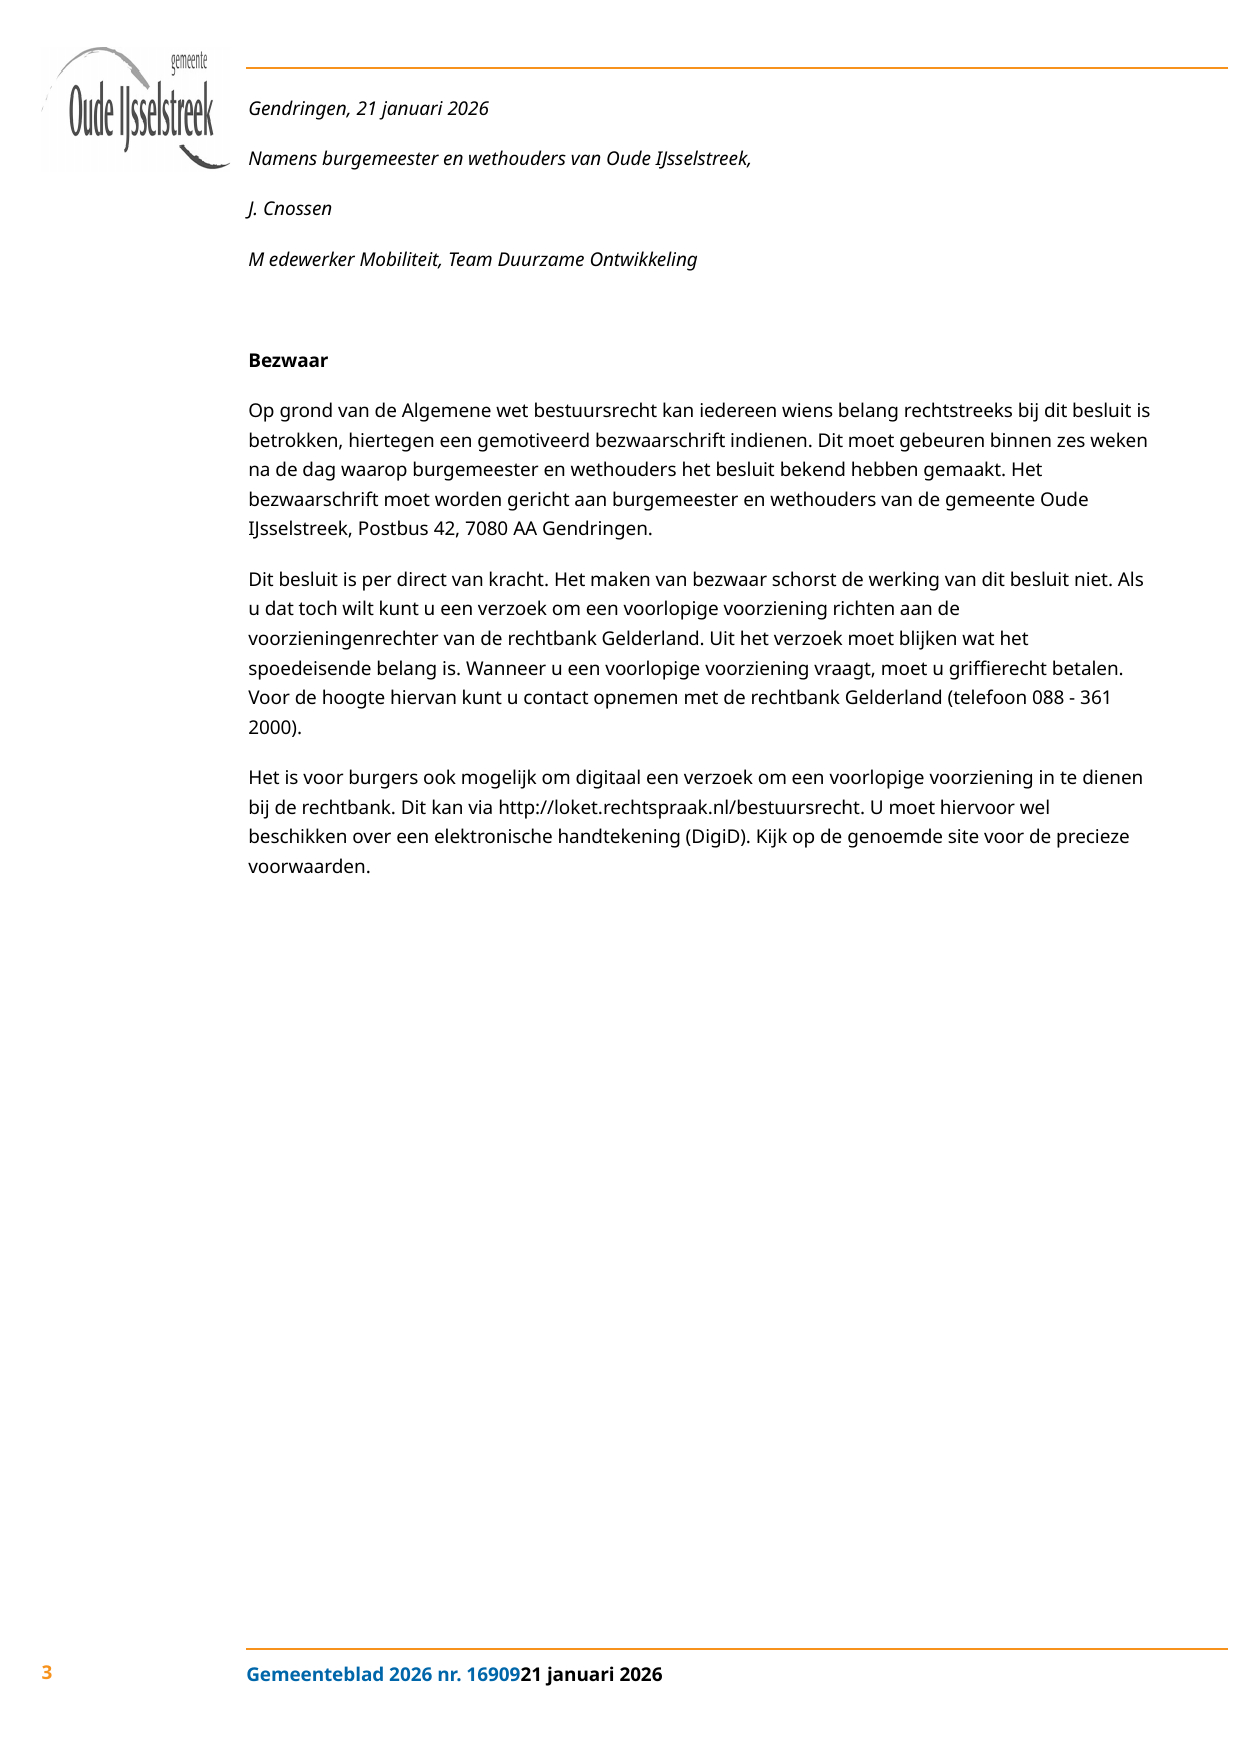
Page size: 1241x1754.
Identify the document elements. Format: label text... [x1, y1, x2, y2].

text Namens burgemeester en wethouders van Oude IJsselstreek, [248, 145, 1152, 171]
text Het is voor burgers ook mogelijk om digitaal een verzoek om een voorlopige voorziening in te dienen bij de rechtbank. Dit kan via http://loket.rechtspraak.nl/bestuursrecht. U moet hiervoor wel beschikken over een elektronische handtekening (DigiD). Kijk op de genoemde site voor de precieze voorwaarden. [248, 764, 1152, 879]
picture [41, 47, 231, 172]
text Dit besluit is per direct van kracht. Het maken van bezwaar schorst de werking van dit besluit niet. Als u dat toch wilt kunt u een verzoek om een voorlopige voorziening richten aan de voorzieningenrechter van de rechtbank Gelderland. Uit het verzoek moet blijken wat het spoedeisende belang is. Wanneer u een voorlopige voorziening vraagt, moet u griffierecht betalen. Voor de hoogte hiervan kunt u contact opnemen met de rechtbank Gelderland (telefoon 088 - 361 2000). [248, 566, 1152, 740]
text M edewerker Mobiliteit, Team Duurzame Ontwikkeling [248, 246, 1152, 272]
text Bezwaar [248, 347, 1152, 373]
text Gendringen, 21 januari 2026 [248, 95, 1152, 121]
text Op grond van de Algemene wet bestuursrecht kan iedereen wiens belang rechtstreeks bij dit besluit is betrokken, hiertegen een gemotiveerd bezwaarschrift indienen. Dit moet gebeuren binnen zes weken na de dag waarop burgemeester en wethouders het besluit bekend hebben gemaakt. Het bezwaarschrift moet worden gericht aan burgemeester en wethouders van de gemeente Oude IJsselstreek, Postbus 42, 7080 AA Gendringen. [248, 397, 1152, 541]
text J. Cnossen [248, 196, 1152, 221]
